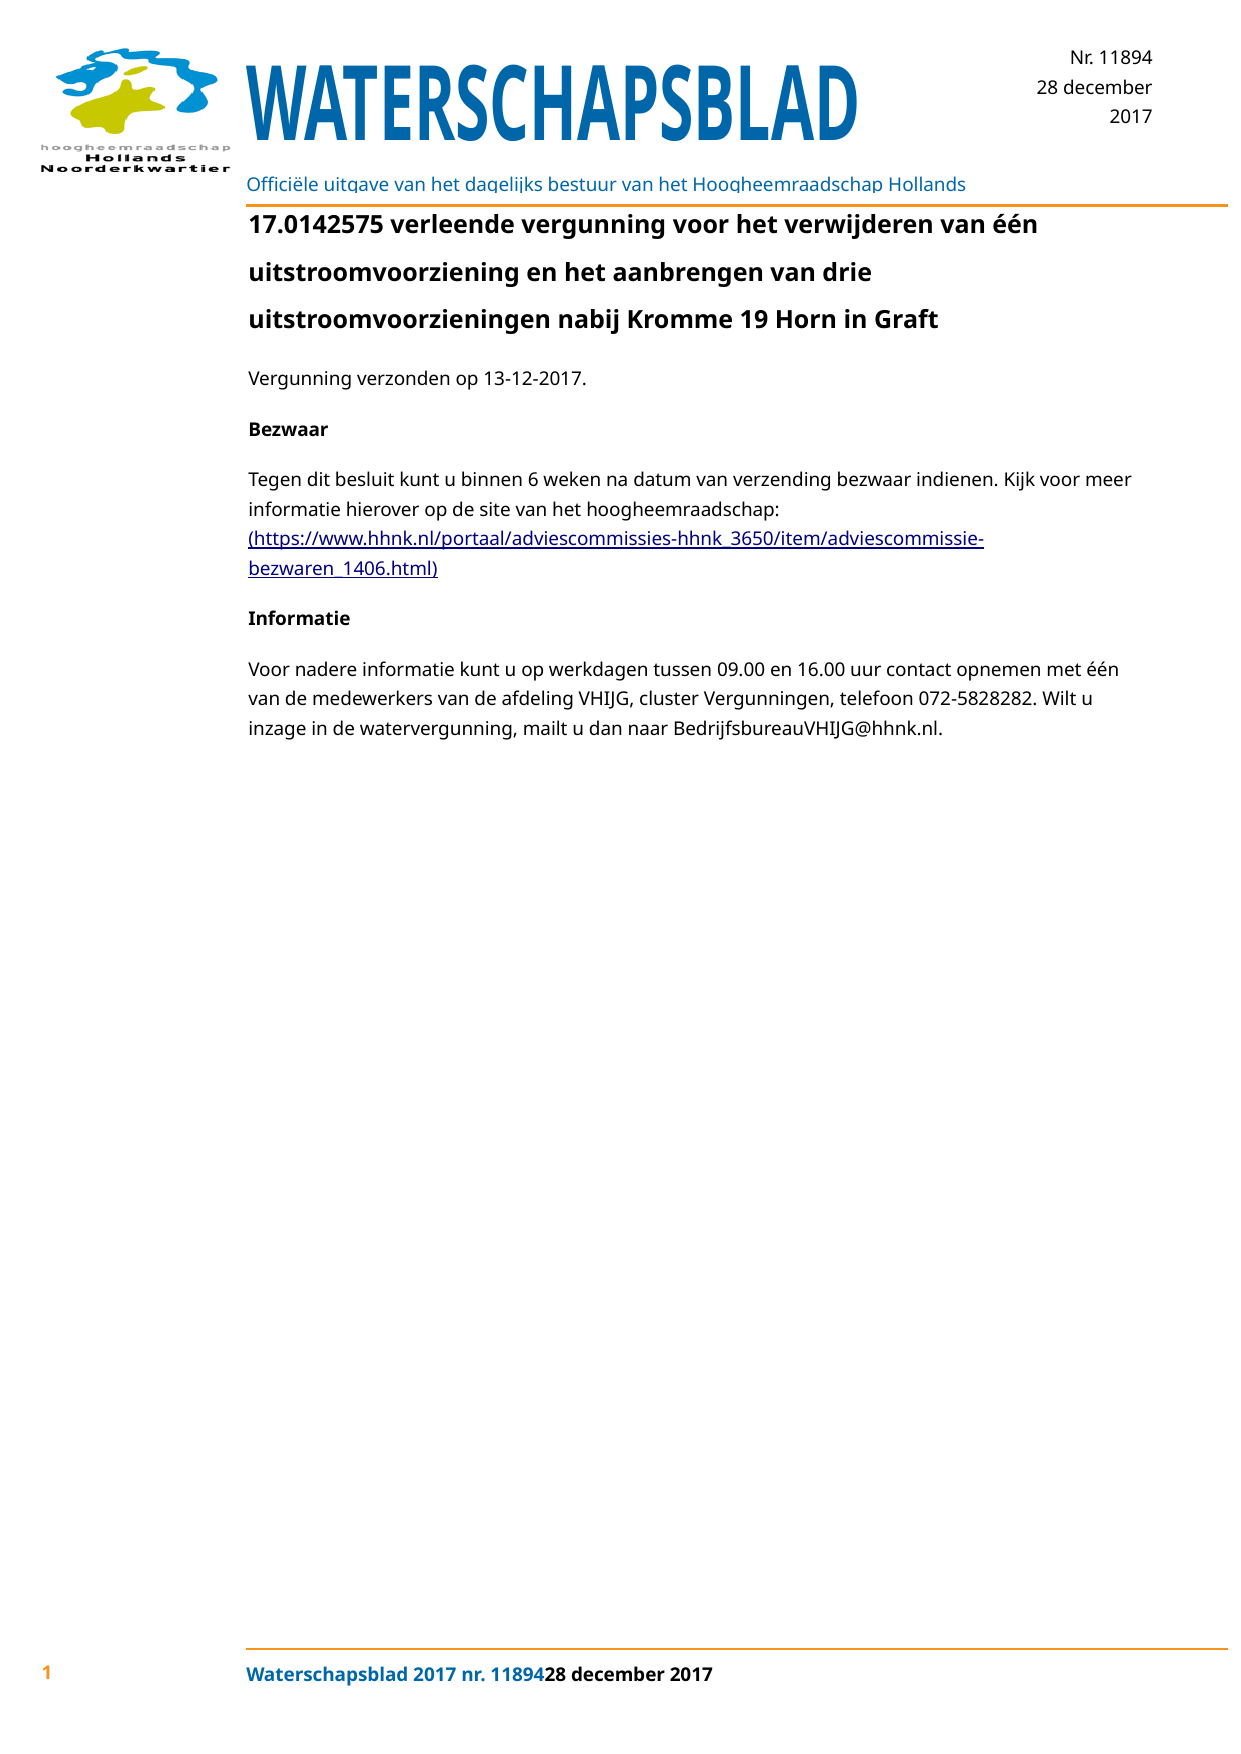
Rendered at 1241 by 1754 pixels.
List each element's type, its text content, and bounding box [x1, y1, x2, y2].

picture [41, 47, 231, 172]
text Vergunning verzonden op 13-12-2017. [248, 366, 1152, 391]
text Bezwaar [248, 416, 1152, 442]
text 17.0142575 verleende vergunning voor het verwijderen van één uitstroomvoorziening en het aanbrengen van drie uitstroomvoorzieningen nabij Kromme 19 Horn in Graft [248, 207, 1152, 336]
text Voor nadere informatie kunt u op werkdagen tussen 09.00 en 16.00 uur contact opnemen met één van de medewerkers van de afdeling VHIJG, cluster Vergunningen, telefoon 072-5828282. Wilt u inzage in de watervergunning, mailt u dan naar BedrijfsbureauVHIJG@hhnk.nl. [248, 656, 1152, 741]
text Informatie [248, 606, 1152, 631]
text Tegen dit besluit kunt u binnen 6 weken na datum van verzending bezwaar indienen. Kijk voor meer informatie hierover op de site van het hoogheemraadschap: (https://www.hhnk.nl/portaal/adviescommissies-hhnk_3650/item/adviescommissie-bezwaren_1406.html) [248, 466, 1152, 581]
